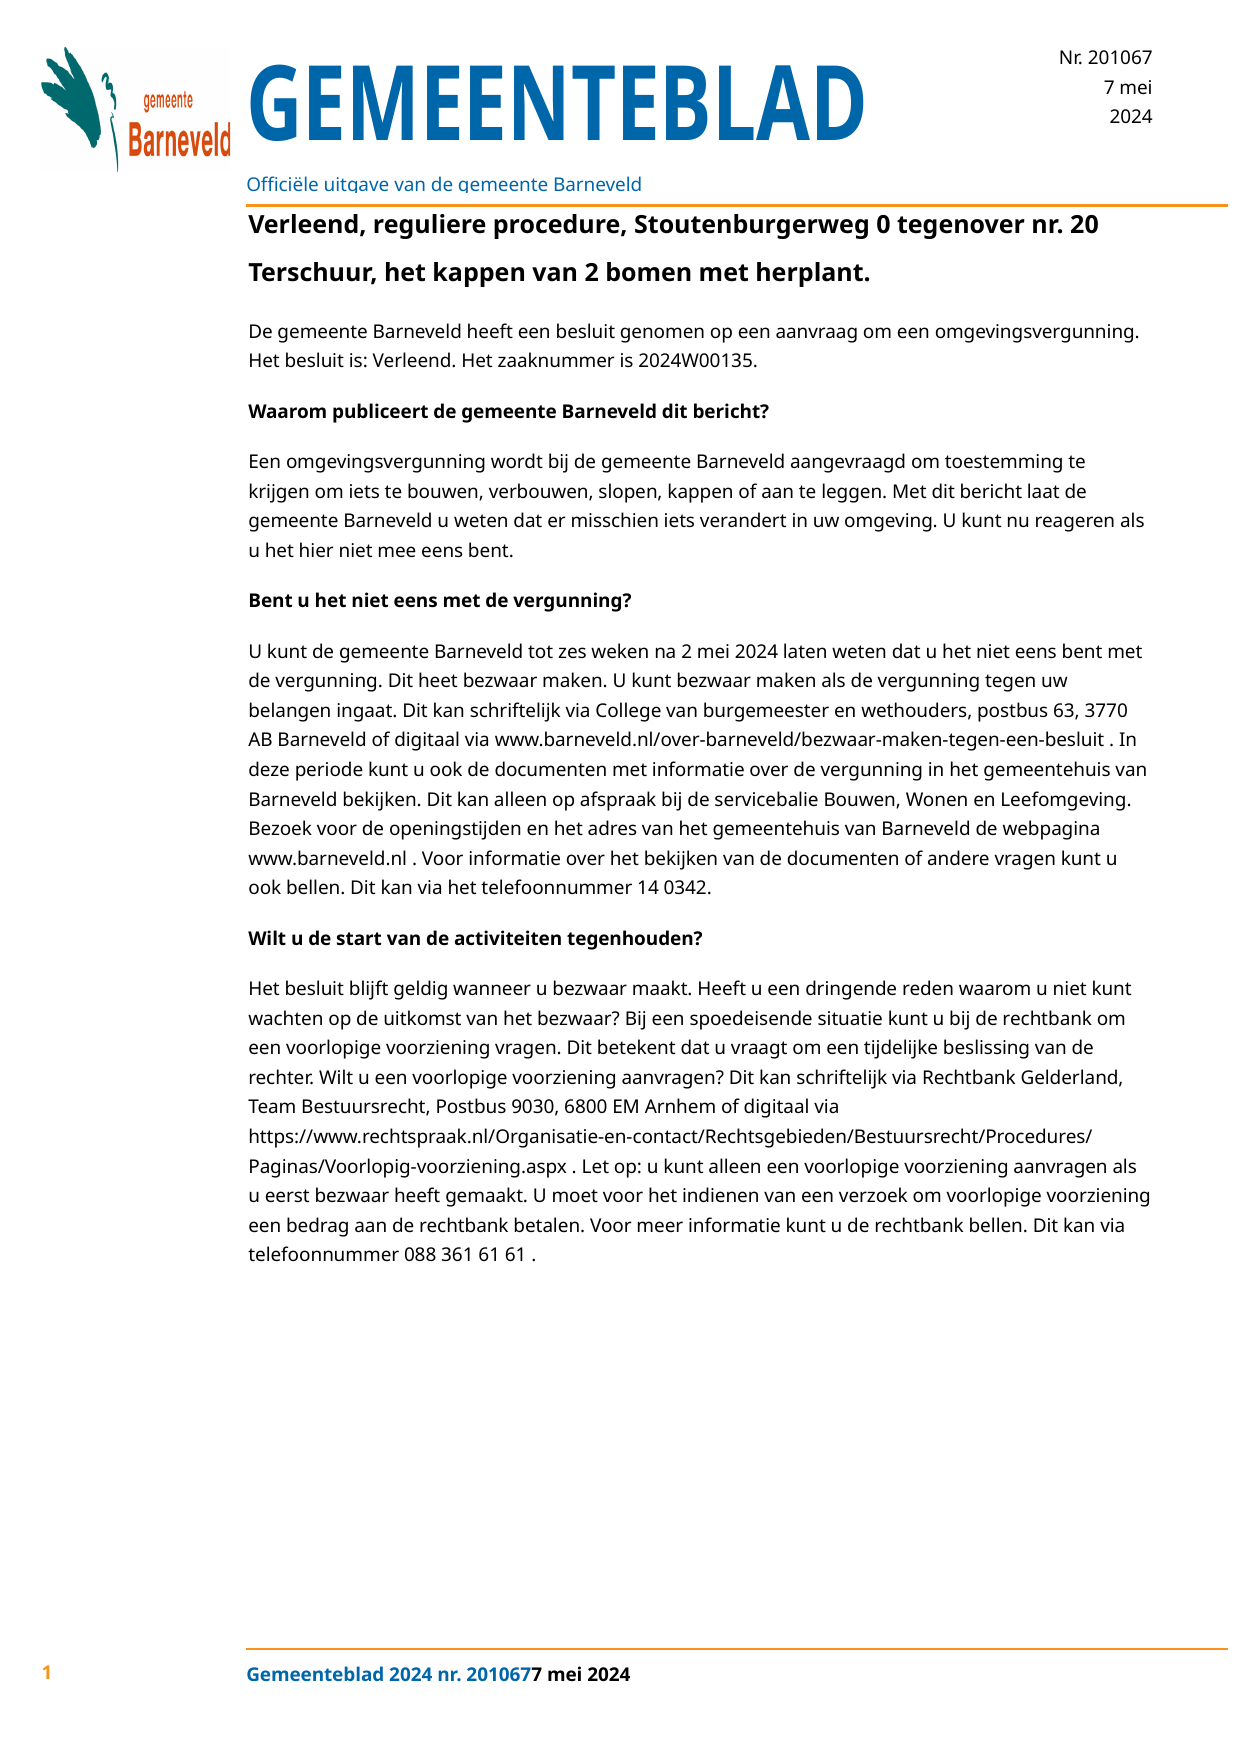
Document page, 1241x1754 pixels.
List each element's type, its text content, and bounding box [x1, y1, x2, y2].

text Bent u het niet eens met de vergunning? [248, 587, 1152, 613]
text Verleend, reguliere procedure, Stoutenburgerweg 0 tegenover nr. 20 Terschuur, het kappen van 2 bomen met herplant. [248, 207, 1152, 288]
text Een omgevingsvergunning wordt bij de gemeente Barneveld aangevraagd om toestemming te krijgen om iets te bouwen, verbouwen, slopen, kappen of aan te leggen. Met dit bericht laat de gemeente Barneveld u weten dat er misschien iets verandert in uw omgeving. U kunt nu reageren als u het hier niet mee eens bent. [248, 448, 1152, 563]
picture [41, 47, 231, 172]
text Wilt u de start van de activiteiten tegenhouden? [248, 925, 1152, 951]
text De gemeente Barneveld heeft een besluit genomen op een aanvraag om een omgevingsvergunning. Het besluit is: Verleend. Het zaaknummer is 2024W00135. [248, 318, 1152, 373]
text U kunt de gemeente Barneveld tot zes weken na 2 mei 2024 laten weten dat u het niet eens bent met de vergunning. Dit heet bezwaar maken. U kunt bezwaar maken als de vergunning tegen uw belangen ingaat. Dit kan schriftelijk via College van burgemeester en wethouders, postbus 63, 3770 AB Barneveld of digitaal via www.barneveld.nl/over-barneveld/bezwaar-maken-tegen-een-besluit . In deze periode kunt u ook de documenten met informatie over de vergunning in het gemeentehuis van Barneveld bekijken. Dit kan alleen op afspraak bij de servicebalie Bouwen, Wonen en Leefomgeving. Bezoek voor de openingstijden en het adres van het gemeentehuis van Barneveld de webpagina www.barneveld.nl . Voor informatie over het bekijken van de documenten of andere vragen kunt u ook bellen. Dit kan via het telefoonnummer 14 0342. [248, 638, 1152, 900]
text Het besluit blijft geldig wanneer u bezwaar maakt. Heeft u een dringende reden waarom u niet kunt wachten op de uitkomst van het bezwaar? Bij een spoedeisende situatie kunt u bij de rechtbank om een voorlopige voorziening vragen. Dit betekent dat u vraagt om een tijdelijke beslissing van de rechter. Wilt u een voorlopige voorziening aanvragen? Dit kan schriftelijk via Rechtbank Gelderland, Team Bestuursrecht, Postbus 9030, 6800 EM Arnhem of digitaal via https://www.rechtspraak.nl/Organisatie-en-contact/Rechtsgebieden/Bestuursrecht/Procedures/Paginas/Voorlopig-voorziening.aspx . Let op: u kunt alleen een voorlopige voorziening aanvragen als u eerst bezwaar heeft gemaakt. U moet voor het indienen van een verzoek om voorlopige voorziening een bedrag aan de rechtbank betalen. Voor meer informatie kunt u de rechtbank bellen. Dit kan via telefoonnummer 088 361 61 61 . [248, 975, 1152, 1267]
text Waarom publiceert de gemeente Barneveld dit bericht? [248, 398, 1152, 424]
